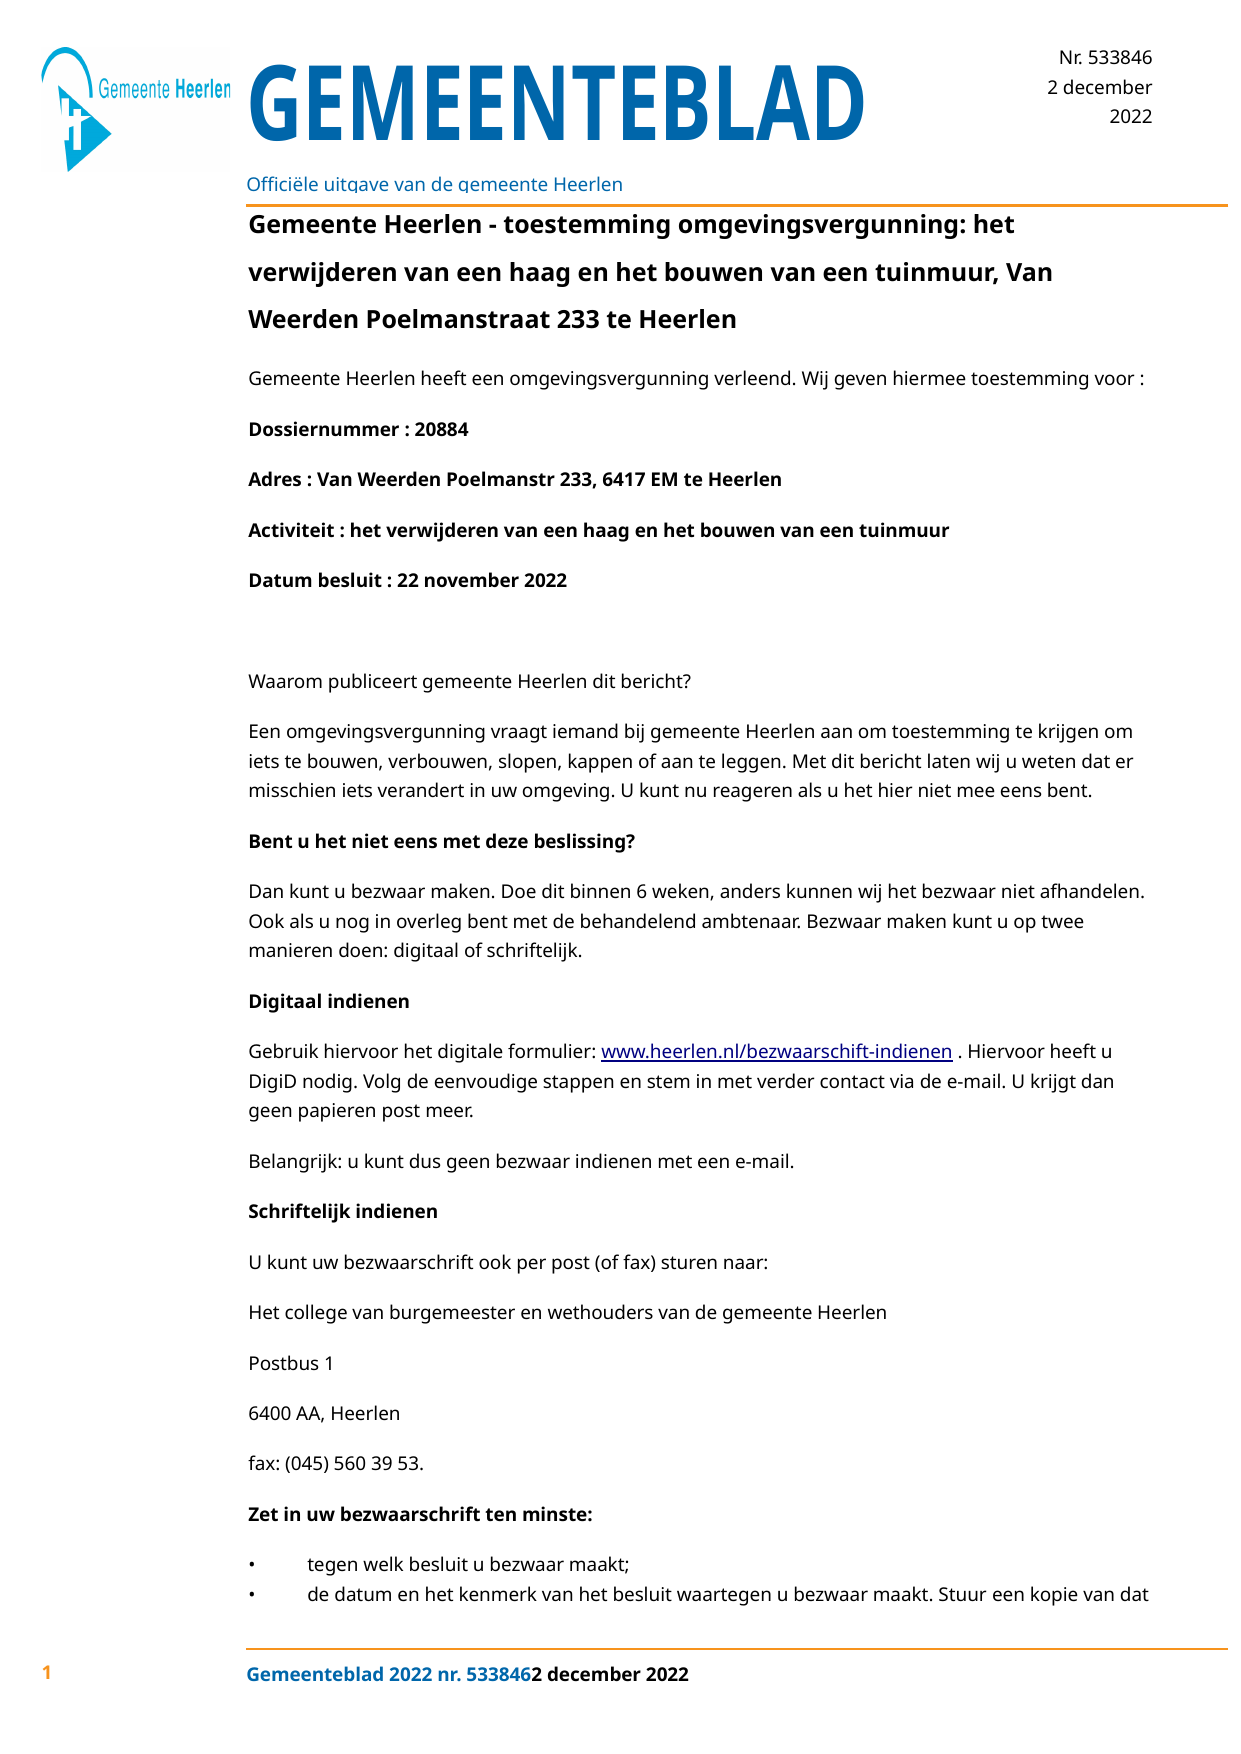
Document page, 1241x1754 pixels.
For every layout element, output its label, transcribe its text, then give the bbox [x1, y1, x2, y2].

text Gemeente Heerlen - toestemming omgevingsvergunning: het verwijderen van een haag en het bouwen van een tuinmuur, Van Weerden Poelmanstraat 233 te Heerlen [248, 207, 1152, 336]
text Activiteit : het verwijderen van een haag en het bouwen van een tuinmuur [248, 517, 1152, 542]
text 6400 AA, Heerlen [248, 1400, 1152, 1426]
text Belangrijk: u kunt dus geen bezwaar indienen met een e-mail. [248, 1148, 1152, 1174]
text Waarom publiceert gemeente Heerlen dit bericht? [248, 668, 1152, 694]
text Adres : Van Weerden Poelmanstr 233, 6417 EM te Heerlen [248, 466, 1152, 492]
picture [41, 47, 59, 70]
text Digitaal indienen [248, 988, 1152, 1014]
text fax: (045) 560 39 53. [248, 1451, 1152, 1476]
text Een omgevingsvergunning vraagt iemand bij gemeente Heerlen aan om toestemming te krijgen om iets te bouwen, verbouwen, slopen, kappen of aan te leggen. Met dit bericht laten wij u weten dat er misschien iets verandert in uw omgeving. U kunt nu reageren als u het hier niet mee eens bent. [248, 718, 1152, 803]
list de datum en het kenmerk van het besluit waartegen u bezwaar maakt. Stuur een kopie van dat [248, 1581, 1152, 1607]
text Schriftelijk indienen [248, 1198, 1152, 1224]
text Zet in uw bezwaarschrift ten minste: [248, 1501, 1152, 1527]
text Bent u het niet eens met deze beslissing? [248, 828, 1152, 854]
text Dossiernummer : 20884 [248, 416, 1152, 442]
text Dan kunt u bezwaar maken. Doe dit binnen 6 weken, anders kunnen wij het bezwaar niet afhandelen. Ook als u nog in overleg bent met de behandelend ambtenaar. Bezwaar maken kunt u op twee manieren doen: digitaal of schriftelijk. [248, 878, 1152, 963]
text Postbus 1 [248, 1350, 1152, 1375]
text Het college van burgemeester en wethouders van de gemeente Heerlen [248, 1299, 1152, 1325]
text U kunt uw bezwaarschrift ook per post (of fax) sturen naar: [248, 1249, 1152, 1274]
list tegen welk besluit u bezwaar maakt; [248, 1551, 1152, 1577]
picture [41, 47, 231, 172]
text Datum besluit : 22 november 2022 [248, 567, 1152, 593]
text Gebruik hiervoor het digitale formulier: www.heerlen.nl/bezwaarschift-indienen . Hiervoor heeft u DigiD nodig. Volg de eenvoudige stappen en stem in met verder contact via de e-mail. U krijgt dan geen papieren post meer. [248, 1038, 1152, 1123]
text Gemeente Heerlen heeft een omgevingsvergunning verleend. Wij geven hiermee toestemming voor : [248, 366, 1152, 391]
